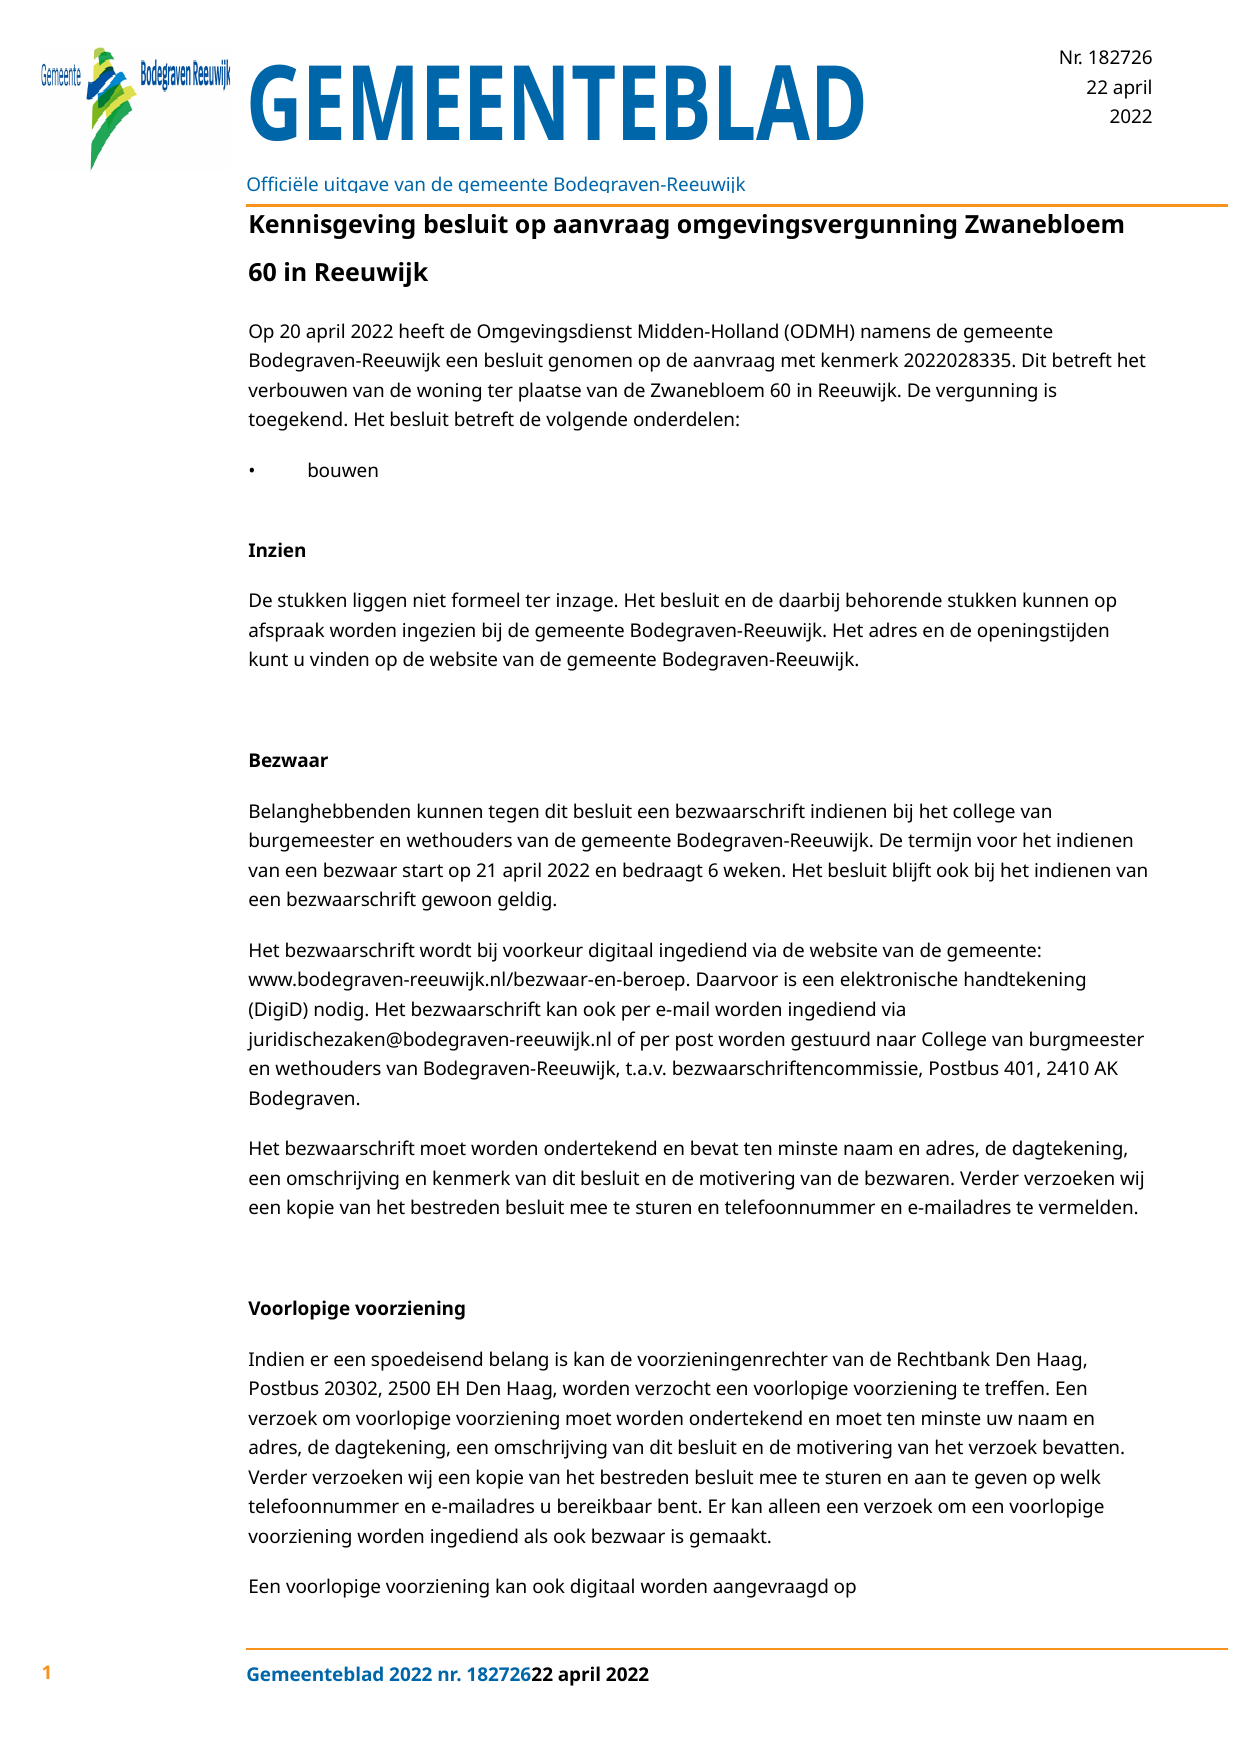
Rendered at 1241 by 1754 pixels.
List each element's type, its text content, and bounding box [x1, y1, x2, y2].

text Voorlopige voorziening [248, 1295, 1152, 1321]
text Indien er een spoedeisend belang is kan de voorzieningenrechter van de Rechtbank Den Haag, Postbus 20302, 2500 EH Den Haag, worden verzocht een voorlopige voorziening te treffen. Een verzoek om voorlopige voorziening moet worden ondertekend en moet ten minste uw naam en adres, de dagtekening, een omschrijving van dit besluit en de motivering van het verzoek bevatten. Verder verzoeken wij een kopie van het bestreden besluit mee te sturen en aan te geven op welk telefoonnummer en e-mailadres u bereikbaar bent. Er kan alleen een verzoek om een voorlopige voorziening worden ingediend als ook bezwaar is gemaakt. [248, 1346, 1152, 1549]
text Het bezwaarschrift wordt bij voorkeur digitaal ingediend via de website van de gemeente: www.bodegraven-reeuwijk.nl/bezwaar-en-beroep. Daarvoor is een elektronische handtekening (DigiD) nodig. Het bezwaarschrift kan ook per e-mail worden ingediend via juridischezaken@bodegraven-reeuwijk.nl of per post worden gestuurd naar College van burgmeester en wethouders van Bodegraven-Reeuwijk, t.a.v. bezwaarschriftencommissie, Postbus 401, 2410 AK Bodegraven. [248, 937, 1152, 1111]
text Kennisgeving besluit op aanvraag omgevingsvergunning Zwanebloem 60 in Reeuwijk [248, 207, 1152, 288]
text Het bezwaarschrift moet worden ondertekend en bevat ten minste naam en adres, de dagtekening, een omschrijving en kenmerk van dit besluit en de motivering van de bezwaren. Verder verzoeken wij een kopie van het bestreden besluit mee te sturen en telefoonnummer en e-mailadres te vermelden. [248, 1135, 1152, 1220]
picture [41, 47, 231, 172]
text Belanghebbenden kunnen tegen dit besluit een bezwaarschrift indienen bij het college van burgemeester en wethouders van de gemeente Bodegraven-Reeuwijk. De termijn voor het indienen van een bezwaar start op 21 april 2022 en bedraagt 6 weken. Het besluit blijft ook bij het indienen van een bezwaarschrift gewoon geldig. [248, 798, 1152, 912]
list bouwen [248, 457, 1152, 483]
text Bezwaar [248, 747, 1152, 773]
text De stukken liggen niet formeel ter inzage. Het besluit en de daarbij behorende stukken kunnen op afspraak worden ingezien bij de gemeente Bodegraven-Reeuwijk. Het adres en de openingstijden kunt u vinden op de website van de gemeente Bodegraven-Reeuwijk. [248, 587, 1152, 672]
text Op 20 april 2022 heeft de Omgevingsdienst Midden-Holland (ODMH) namens de gemeente Bodegraven-Reeuwijk een besluit genomen op de aanvraag met kenmerk 2022028335. Dit betreft het verbouwen van de woning ter plaatse van de Zwanebloem 60 in Reeuwijk. De vergunning is toegekend. Het besluit betreft de volgende onderdelen: [248, 318, 1152, 432]
text Een voorlopige voorziening kan ook digitaal worden aangevraagd op [248, 1574, 1152, 1599]
text Inzien [248, 537, 1152, 563]
